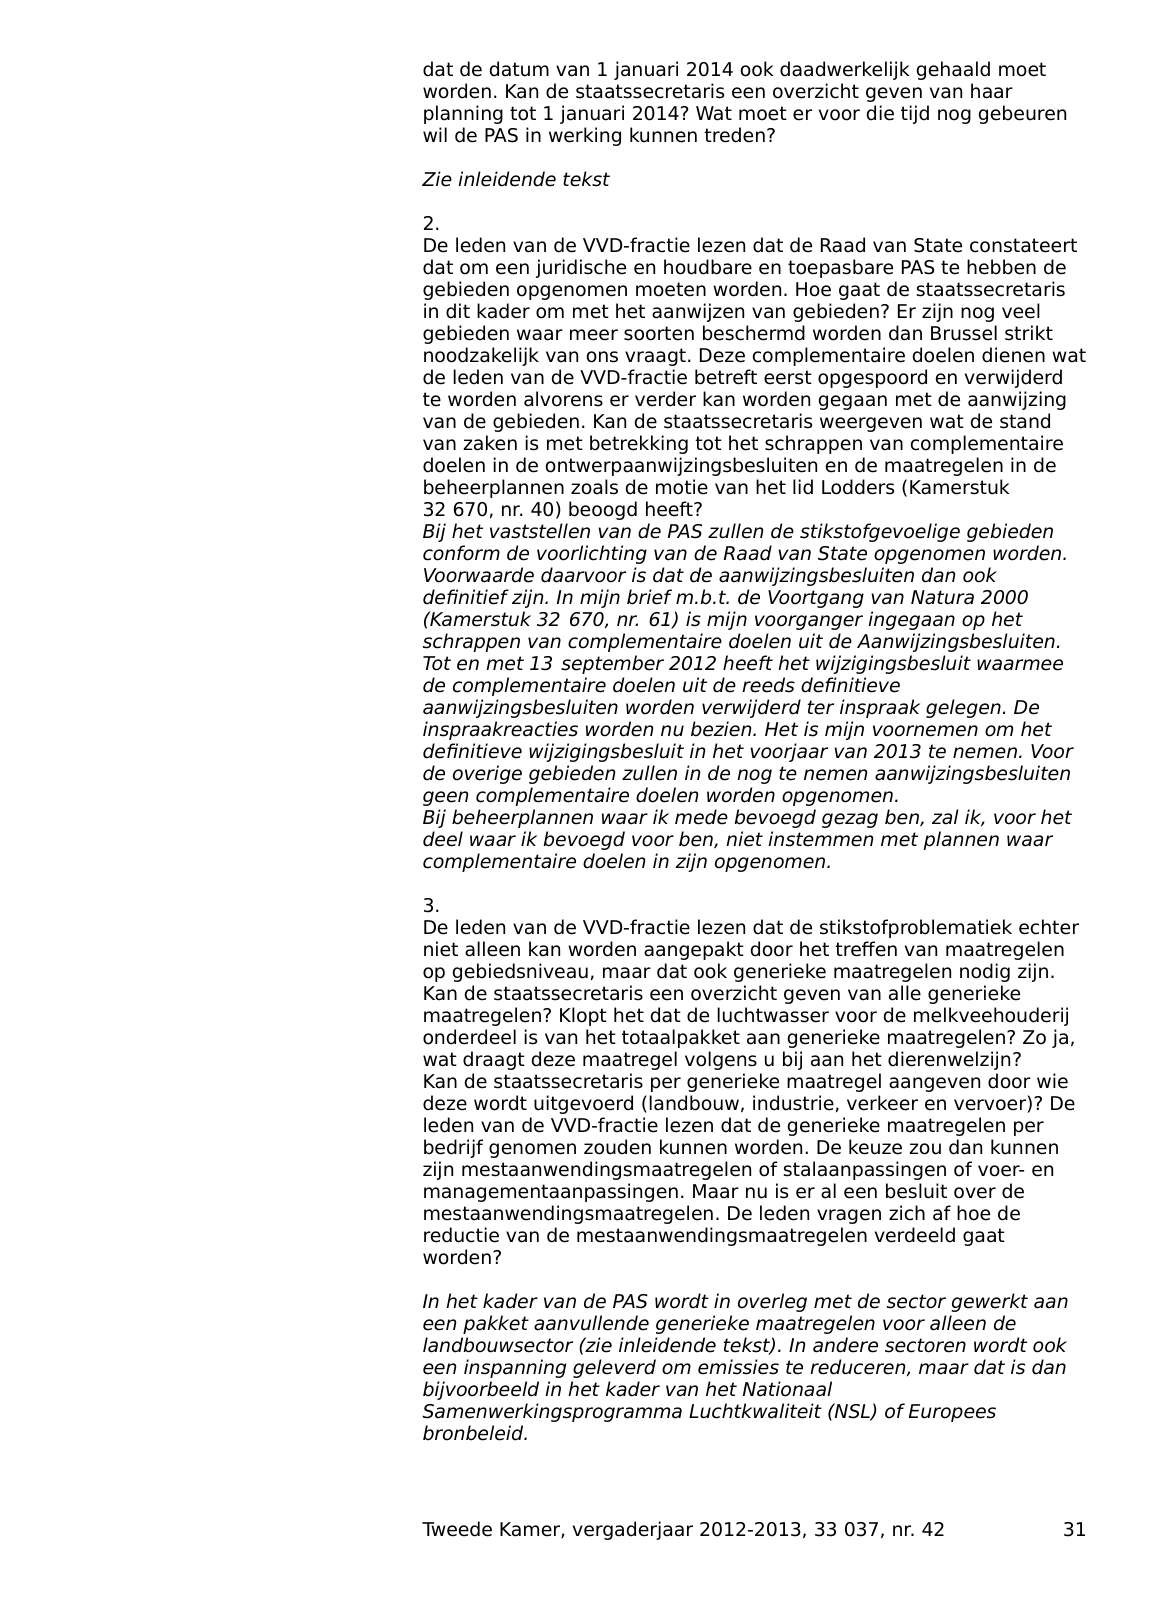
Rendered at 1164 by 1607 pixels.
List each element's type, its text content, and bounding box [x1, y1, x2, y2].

text Bij beheerplannen waar ik mede bevoegd gezag ben, zal ik, voor het deel waar ik bevoegd voor ben, niet instemmen met plannen waar complementaire doelen in zijn opgenomen. [422, 807, 1087, 873]
text Kan de staatssecretaris per generieke maatregel aangeven door wie deze wordt uitgevoerd (landbouw, industrie, verkeer en vervoer)? De leden van de VVD-fractie lezen dat de generieke maatregelen per bedrijf genomen zouden kunnen worden. De keuze zou dan kunnen zijn mestaanwendingsmaatregelen of stalaanpassingen of voer- en managementaanpassingen. Maar nu is er al een besluit over de mestaanwendingsmaatregelen. De leden vragen zich af hoe de reductie van de mestaanwendingsmaatregelen verdeeld gaat worden? [422, 1071, 1087, 1268]
text dat de datum van 1 januari 2014 ook daadwerkelijk gehaald moet worden. Kan de staatssecretaris een overzicht geven van haar planning tot 1 januari 2014? Wat moet er voor die tijd nog gebeuren wil de PAS in werking kunnen treden? [422, 59, 1087, 147]
text Zie inleidende tekst [422, 169, 1087, 191]
text Bij het vaststellen van de PAS zullen de stikstofgevoelige gebieden conform de voorlichting van de Raad van State opgenomen worden. Voorwaarde daarvoor is dat de aanwijzingsbesluiten dan ook definitief zijn. In mijn brief m.b.t. de Voortgang van Natura 2000 (Kamerstuk 32 670, nr. 61) is mijn voorganger ingegaan op het schrappen van complementaire doelen uit de Aanwijzingsbesluiten. Tot en met 13 september 2012 heeft het wijzigingsbesluit waarmee de complementaire doelen uit de reeds definitieve aanwijzingsbesluiten worden verwijderd ter inspraak gelegen. De inspraakreacties worden nu bezien. Het is mijn voornemen om het definitieve wijzigingsbesluit in het voorjaar van 2013 te nemen. Voor de overige gebieden zullen in de nog te nemen aanwijzingsbesluiten geen complementaire doelen worden opgenomen. [422, 521, 1087, 807]
text 3. [422, 895, 1087, 917]
text De leden van de VVD-fractie lezen dat de stikstofproblematiek echter niet alleen kan worden aangepakt door het treffen van maatregelen op gebiedsniveau, maar dat ook generieke maatregelen nodig zijn. Kan de staatssecretaris een overzicht geven van alle generieke maatregelen? Klopt het dat de luchtwasser voor de melkveehouderij onderdeel is van het totaalpakket aan generieke maatregelen? Zo ja, wat draagt deze maatregel volgens u bij aan het dierenwelzijn? [422, 917, 1087, 1071]
text De leden van de VVD-fractie lezen dat de Raad van State constateert dat om een juridische en houdbare en toepasbare PAS te hebben de gebieden opgenomen moeten worden. Hoe gaat de staatssecretaris in dit kader om met het aanwijzen van gebieden? Er zijn nog veel gebieden waar meer soorten beschermd worden dan Brussel strikt noodzakelijk van ons vraagt. Deze complementaire doelen dienen wat de leden van de VVD-fractie betreft eerst opgespoord en verwijderd te worden alvorens er verder kan worden gegaan met de aanwijzing van de gebieden. Kan de staatssecretaris weergeven wat de stand van zaken is met betrekking tot het schrappen van complementaire doelen in de ontwerpaanwijzingsbesluiten en de maatregelen in de beheerplannen zoals de motie van het lid Lodders (Kamerstuk 32 670, nr. 40) beoogd heeft? [422, 235, 1087, 521]
text In het kader van de PAS wordt in overleg met de sector gewerkt aan een pakket aanvullende generieke maatregelen voor alleen de landbouwsector (zie inleidende tekst). In andere sectoren wordt ook een inspanning geleverd om emissies te reduceren, maar dat is dan bijvoorbeeld in het kader van het Nationaal Samenwerkingsprogramma Luchtkwaliteit (NSL) of Europees bronbeleid. [422, 1291, 1087, 1444]
text 2. [422, 213, 1087, 235]
